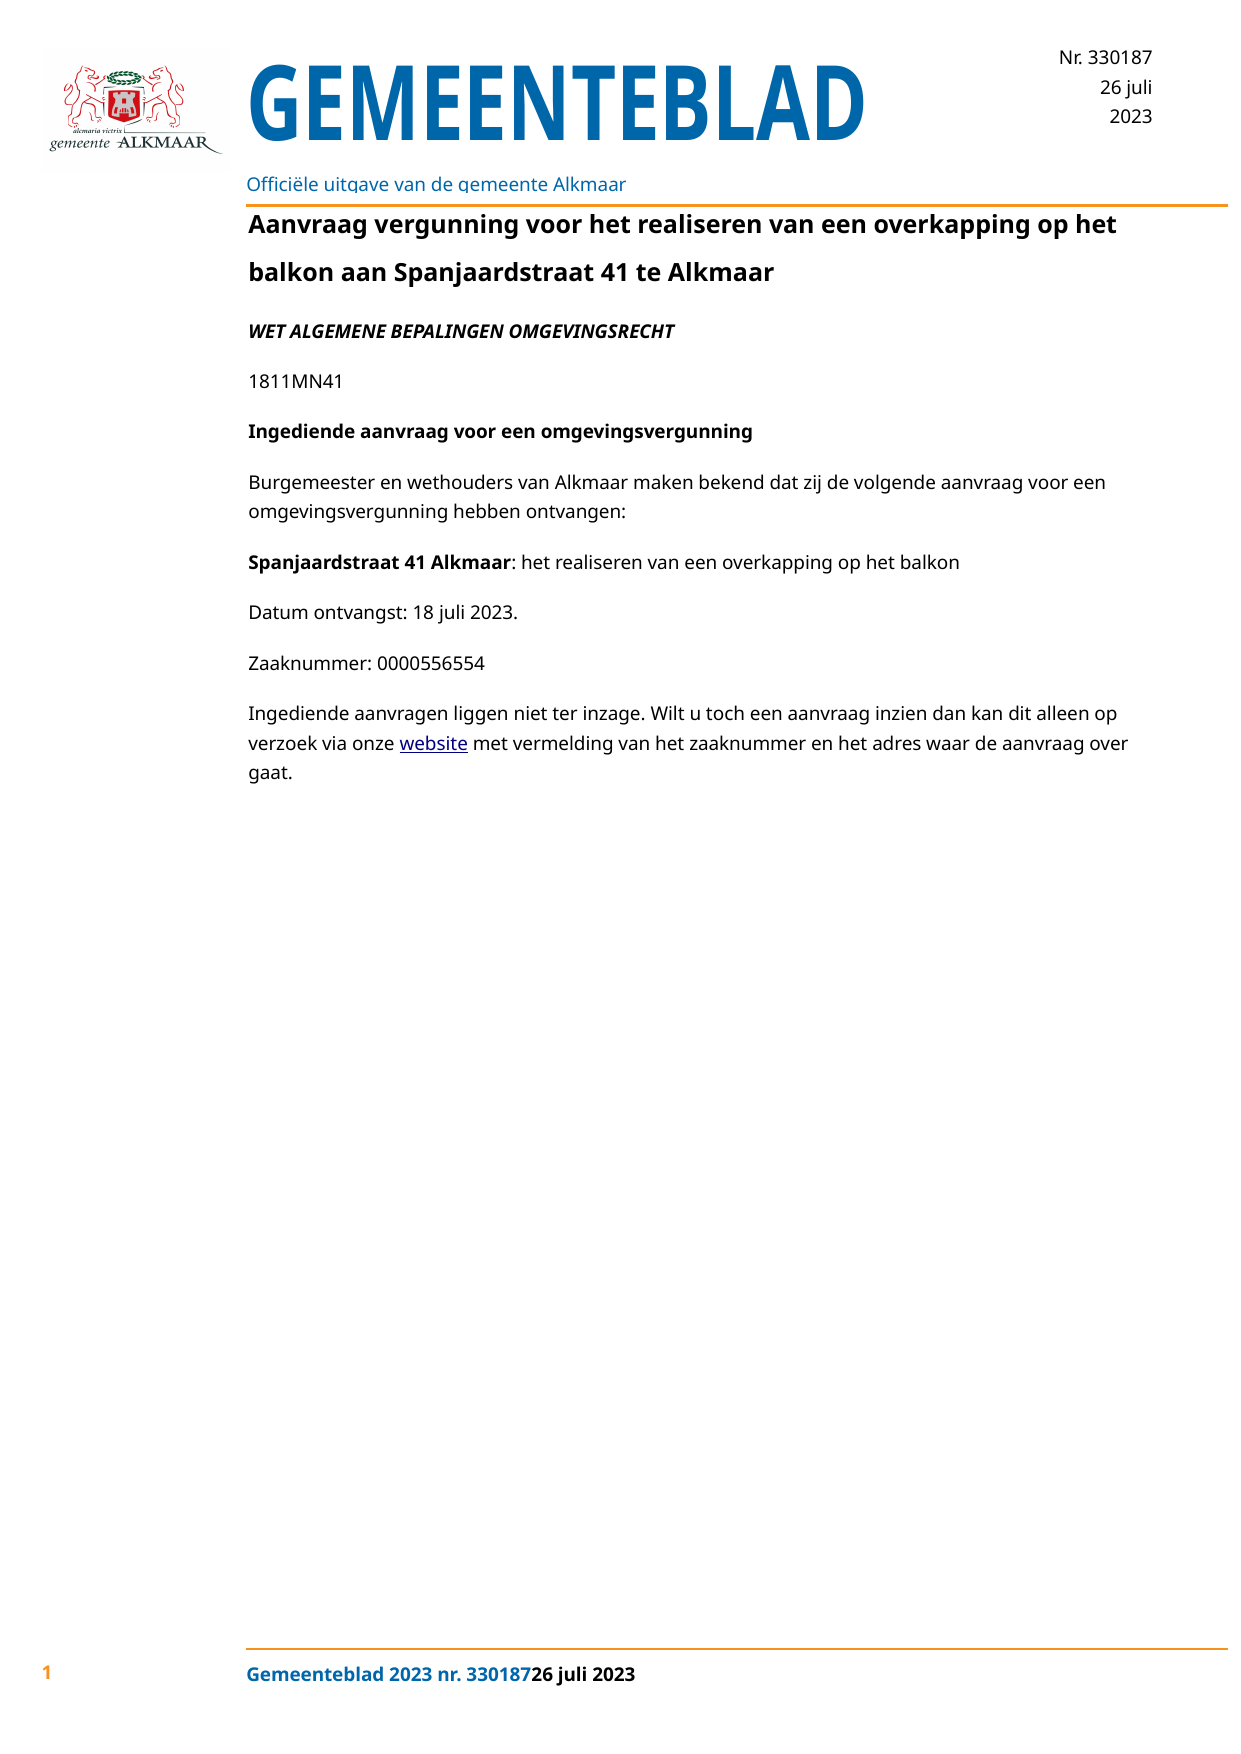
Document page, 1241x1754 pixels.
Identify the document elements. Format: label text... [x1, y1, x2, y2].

text WET ALGEMENE BEPALINGEN OMGEVINGSRECHT [248, 318, 1152, 344]
text Burgemeester en wethouders van Alkmaar maken bekend dat zij de volgende aanvraag voor een omgevingsvergunning hebben ontvangen: [248, 469, 1152, 524]
text Ingediende aanvragen liggen niet ter inzage. Wilt u toch een aanvraag inzien dan kan dit alleen op verzoek via onze website met vermelding van het zaaknummer en het adres waar de aanvraag over gaat. [248, 700, 1152, 785]
text 1811MN41 [248, 368, 1152, 394]
text Aanvraag vergunning voor het realiseren van een overkapping op het balkon aan Spanjaardstraat 41 te Alkmaar [248, 207, 1152, 288]
picture [41, 47, 231, 172]
text Ingediende aanvraag voor een omgevingsvergunning [248, 419, 1152, 444]
text Datum ontvangst: 18 juli 2023. [248, 599, 1152, 625]
text Zaaknummer: 0000556554 [248, 650, 1152, 676]
text Spanjaardstraat 41 Alkmaar: het realiseren van een overkapping op het balkon [248, 549, 1152, 575]
